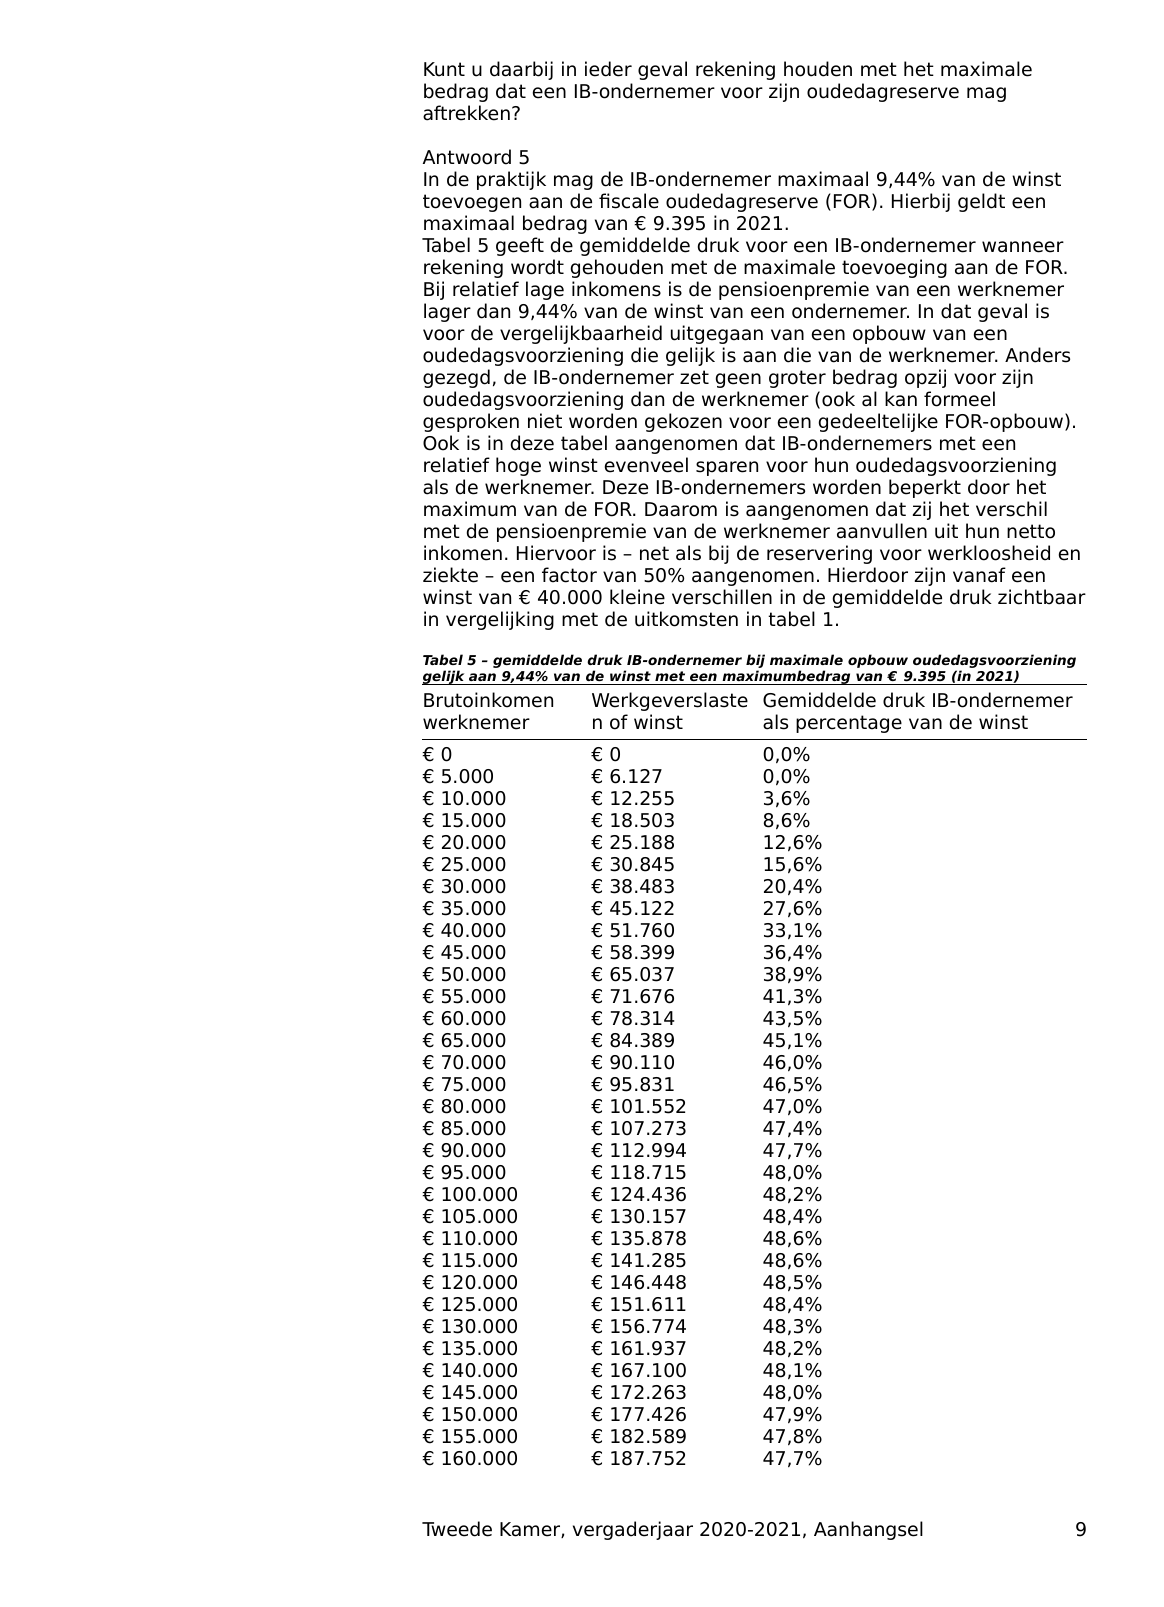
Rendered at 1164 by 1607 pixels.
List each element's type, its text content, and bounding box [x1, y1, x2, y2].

table_cell 0,0% [757, 766, 1087, 788]
table_cell 46,5% [757, 1074, 1087, 1096]
table_cell € 70.000 [422, 1052, 585, 1074]
table_cell 41,3% [757, 986, 1087, 1008]
table_cell 8,6% [757, 810, 1087, 832]
table_cell € 141.285 [585, 1250, 757, 1272]
table_cell € 105.000 [422, 1206, 585, 1228]
table_cell € 101.552 [585, 1096, 757, 1118]
table_cell € 90.110 [585, 1052, 757, 1074]
table_cell 48,5% [757, 1272, 1087, 1294]
table_cell € 187.752 [585, 1448, 757, 1469]
table_cell 48,4% [757, 1206, 1087, 1228]
table_cell € 146.448 [585, 1272, 757, 1294]
table_cell € 45.000 [422, 942, 585, 964]
table_cell € 0 [422, 740, 585, 766]
table_cell € 120.000 [422, 1272, 585, 1294]
table_cell € 38.483 [585, 876, 757, 898]
table_cell € 107.273 [585, 1118, 757, 1140]
text In de praktijk mag de IB-ondernemer maximaal 9,44% van de winst toevoegen aan de fiscale oudedagreserve (FOR). Hierbij geldt een maximaal bedrag van € 9.395 in 2021. [422, 169, 1087, 235]
table_cell € 25.188 [585, 832, 757, 854]
table_cell Werkgeverslasten of winst [585, 685, 757, 738]
table_cell 46,0% [757, 1052, 1087, 1074]
table_cell 3,6% [757, 788, 1087, 810]
table_cell 48,4% [757, 1294, 1087, 1316]
table_cell € 45.122 [585, 898, 757, 920]
table_cell € 161.937 [585, 1338, 757, 1359]
table_cell 20,4% [757, 876, 1087, 898]
table_cell Gemiddelde druk IB-ondernemer als percentage van de winst [757, 685, 1087, 738]
table_cell 36,4% [757, 942, 1087, 964]
table_cell Brutoinkomen werknemer [422, 685, 585, 738]
table_cell 15,6% [757, 854, 1087, 876]
table_cell 47,9% [757, 1404, 1087, 1426]
table_cell € 85.000 [422, 1118, 585, 1140]
table_cell € 100.000 [422, 1184, 585, 1206]
table_header Tabel 5 – gemiddelde druk IB-ondernemer bij maximale opbouw oudedagsvoorziening gelijk aan 9,44% van de winst met een maximumbedrag van € 9.395 (in 2021) [422, 653, 1087, 684]
table_cell € 71.676 [585, 986, 757, 1008]
table_cell € 172.263 [585, 1382, 757, 1403]
table_cell € 130.000 [422, 1316, 585, 1338]
text Kunt u daarbij in ieder geval rekening houden met het maximale bedrag dat een IB-ondernemer voor zijn oudedagreserve mag aftrekken? [422, 59, 1087, 125]
table_cell € 18.503 [585, 810, 757, 832]
table_cell € 151.611 [585, 1294, 757, 1316]
table_cell € 6.127 [585, 766, 757, 788]
table_cell € 65.037 [585, 964, 757, 986]
table_cell € 135.000 [422, 1338, 585, 1359]
table_cell € 130.157 [585, 1206, 757, 1228]
table_cell € 156.774 [585, 1316, 757, 1338]
table_cell 47,0% [757, 1096, 1087, 1118]
table_cell 48,3% [757, 1316, 1087, 1338]
table_cell € 55.000 [422, 986, 585, 1008]
table_cell 48,2% [757, 1338, 1087, 1359]
table_cell 48,1% [757, 1360, 1087, 1382]
table_cell € 155.000 [422, 1426, 585, 1447]
table_cell € 150.000 [422, 1404, 585, 1426]
table_cell € 80.000 [422, 1096, 585, 1118]
table_cell € 15.000 [422, 810, 585, 832]
table_cell € 140.000 [422, 1360, 585, 1382]
table_cell € 135.878 [585, 1228, 757, 1250]
table_cell 45,1% [757, 1030, 1087, 1052]
table_cell € 40.000 [422, 920, 585, 942]
table_cell € 90.000 [422, 1140, 585, 1162]
table_cell 48,2% [757, 1184, 1087, 1206]
table_cell € 145.000 [422, 1382, 585, 1403]
table_cell € 65.000 [422, 1030, 585, 1052]
table_cell € 20.000 [422, 832, 585, 854]
table_cell € 50.000 [422, 964, 585, 986]
table_cell € 125.000 [422, 1294, 585, 1316]
table_cell € 25.000 [422, 854, 585, 876]
table_cell 38,9% [757, 964, 1087, 986]
table_cell € 167.100 [585, 1360, 757, 1382]
table_cell € 5.000 [422, 766, 585, 788]
table_cell € 160.000 [422, 1448, 585, 1469]
table_cell € 84.389 [585, 1030, 757, 1052]
table_cell € 35.000 [422, 898, 585, 920]
table_cell 48,0% [757, 1382, 1087, 1403]
table_cell 48,0% [757, 1162, 1087, 1184]
table_cell € 12.255 [585, 788, 757, 810]
table_cell 27,6% [757, 898, 1087, 920]
table_cell € 30.845 [585, 854, 757, 876]
table_cell 47,7% [757, 1448, 1087, 1469]
table_cell 47,4% [757, 1118, 1087, 1140]
table_cell € 51.760 [585, 920, 757, 942]
table_cell € 75.000 [422, 1074, 585, 1096]
table_cell 12,6% [757, 832, 1087, 854]
table_cell € 112.994 [585, 1140, 757, 1162]
table_cell 47,8% [757, 1426, 1087, 1447]
table_cell € 30.000 [422, 876, 585, 898]
table_cell € 58.399 [585, 942, 757, 964]
table_cell 47,7% [757, 1140, 1087, 1162]
table_cell 33,1% [757, 920, 1087, 942]
table_cell 0,0% [757, 740, 1087, 766]
table_cell € 124.436 [585, 1184, 757, 1206]
table_cell 43,5% [757, 1008, 1087, 1030]
table_cell € 115.000 [422, 1250, 585, 1272]
table_cell € 10.000 [422, 788, 585, 810]
table_cell € 95.000 [422, 1162, 585, 1184]
table_cell € 110.000 [422, 1228, 585, 1250]
table_cell € 0 [585, 740, 757, 766]
table_cell € 177.426 [585, 1404, 757, 1426]
table_cell € 95.831 [585, 1074, 757, 1096]
table_cell 48,6% [757, 1250, 1087, 1272]
table_cell € 182.589 [585, 1426, 757, 1447]
table_cell € 60.000 [422, 1008, 585, 1030]
table_cell € 78.314 [585, 1008, 757, 1030]
text Tabel 5 geeft de gemiddelde druk voor een IB-ondernemer wanneer rekening wordt gehouden met de maximale toevoeging aan de FOR. Bij relatief lage inkomens is de pensioenpremie van een werknemer lager dan 9,44% van de winst van een ondernemer. In dat geval is voor de vergelijkbaarheid uitgegaan van een opbouw van een oudedagsvoorziening die gelijk is aan die van de werknemer. Anders gezegd, de IB-ondernemer zet geen groter bedrag opzij voor zijn oudedagsvoorziening dan de werknemer (ook al kan formeel gesproken niet worden gekozen voor een gedeeltelijke FOR-opbouw). Ook is in deze tabel aangenomen dat IB-ondernemers met een relatief hoge winst evenveel sparen voor hun oudedagsvoorziening als de werknemer. Deze IB-ondernemers worden beperkt door het maximum van de FOR. Daarom is aangenomen dat zij het verschil met de pensioenpremie van de werknemer aanvullen uit hun netto inkomen. Hiervoor is – net als bij de reservering voor werkloosheid en ziekte – een factor van 50% aangenomen. Hierdoor zijn vanaf een winst van € 40.000 kleine verschillen in de gemiddelde druk zichtbaar in vergelijking met de uitkomsten in tabel 1. [422, 235, 1087, 631]
table_cell 48,6% [757, 1228, 1087, 1250]
table_cell € 118.715 [585, 1162, 757, 1184]
text Antwoord 5 [422, 147, 1087, 169]
